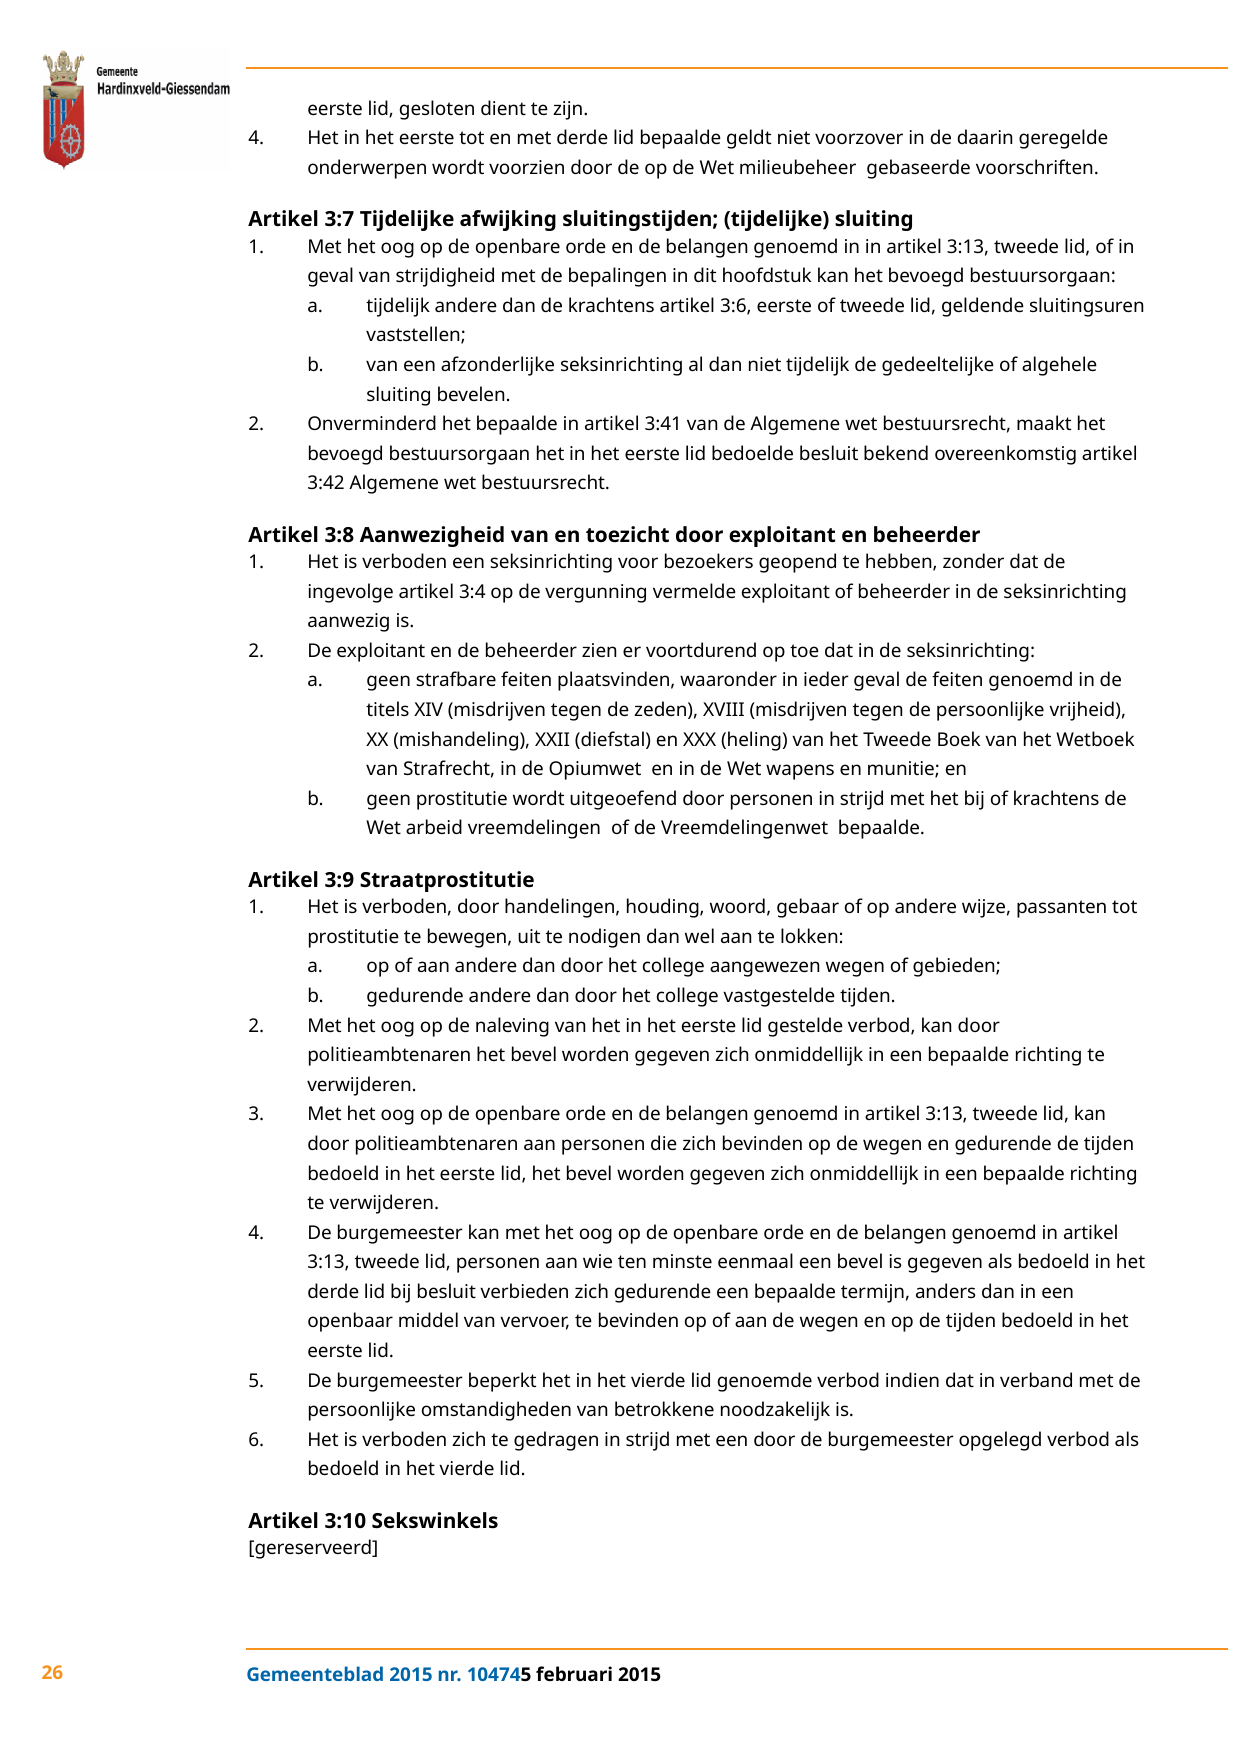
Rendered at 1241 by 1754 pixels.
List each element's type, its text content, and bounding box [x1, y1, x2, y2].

list Met het oog op de openbare orde en de belangen genoemd in artikel 3:13, tweede lid, kan door politieambtenaren aan personen die zich bevinden op de wegen en gedurende de tijden bedoeld in het eerste lid, het bevel worden gegeven zich onmiddellijk in een bepaalde richting te verwijderen. [248, 1101, 1152, 1215]
list gedurende andere dan door het college vastgestelde tijden. [307, 982, 1152, 1008]
list De burgemeester beperkt het in het vierde lid genoemde verbod indien dat in verband met de persoonlijke omstandigheden van betrokkene noodzakelijk is. [248, 1367, 1152, 1422]
list Het is verboden een seksinrichting voor bezoekers geopend te hebben, zonder dat de ingevolge artikel 3:4 op de vergunning vermelde exploitant of beheerder in de seksinrichting aanwezig is. [248, 548, 1152, 633]
text Artikel 3:9 Straatprostitutie [248, 865, 1152, 893]
list Met het oog op de openbare orde en de belangen genoemd in in artikel 3:13, tweede lid, of in geval van strijdigheid met de bepalingen in dit hoofdstuk kan het bevoegd bestuursorgaan: [248, 233, 1152, 288]
text Artikel 3:8 Aanwezigheid van en toezicht door exploitant en beheerder [248, 520, 1152, 548]
list Het in het eerste tot en met derde lid bepaalde geldt niet voorzover in de daarin geregelde onderwerpen wordt voorzien door de op de Wet milieubeheer gebaseerde voorschriften. [248, 124, 1152, 180]
picture [41, 47, 231, 172]
list eerste lid, gesloten dient te zijn. [248, 95, 1152, 121]
text Artikel 3:7 Tijdelijke afwijking sluitingstijden; (tijdelijke) sluiting [248, 204, 1152, 233]
list Het is verboden, door handelingen, houding, woord, gebaar of op andere wijze, passanten tot prostitutie te bewegen, uit te nodigen dan wel aan te lokken: [248, 893, 1152, 949]
text Artikel 3:10 Sekswinkels [248, 1506, 1152, 1534]
text [gereserveerd] [248, 1534, 1152, 1560]
list geen prostitutie wordt uitgeoefend door personen in strijd met het bij of krachtens de Wet arbeid vreemdelingen of de Vreemdelingenwet bepaalde. [307, 785, 1152, 840]
list op of aan andere dan door het college aangewezen wegen of gebieden; [307, 953, 1152, 978]
list De burgemeester kan met het oog op de openbare orde en de belangen genoemd in artikel 3:13, tweede lid, personen aan wie ten minste eenmaal een bevel is gegeven als bedoeld in het derde lid bij besluit verbieden zich gedurende een bepaalde termijn, anders dan in een openbaar middel van vervoer, te bevinden op of aan de wegen en op de tijden bedoeld in het eerste lid. [248, 1219, 1152, 1363]
list Onverminderd het bepaalde in artikel 3:41 van de Algemene wet bestuursrecht, maakt het bevoegd bestuursorgaan het in het eerste lid bedoelde besluit bekend overeenkomstig artikel 3:42 Algemene wet bestuursrecht. [248, 410, 1152, 495]
list van een afzonderlijke seksinrichting al dan niet tijdelijk de gedeeltelijke of algehele sluiting bevelen. [307, 351, 1152, 406]
list Met het oog op de naleving van het in het eerste lid gestelde verbod, kan door politieambtenaren het bevel worden gegeven zich onmiddellijk in een bepaalde richting te verwijderen. [248, 1012, 1152, 1097]
list tijdelijk andere dan de krachtens artikel 3:6, eerste of tweede lid, geldende sluitingsuren vaststellen; [307, 292, 1152, 347]
list Het is verboden zich te gedragen in strijd met een door de burgemeester opgelegd verbod als bedoeld in het vierde lid. [248, 1426, 1152, 1481]
list geen strafbare feiten plaatsvinden, waaronder in ieder geval de feiten genoemd in de titels XIV (misdrijven tegen de zeden), XVIII (misdrijven tegen de persoonlijke vrijheid), XX (mishandeling), XXII (diefstal) en XXX (heling) van het Tweede Boek van het Wetboek van Strafrecht, in de Opiumwet en in de Wet wapens en munitie; en [307, 667, 1152, 781]
list De exploitant en de beheerder zien er voortdurend op toe dat in de seksinrichting: [248, 637, 1152, 663]
